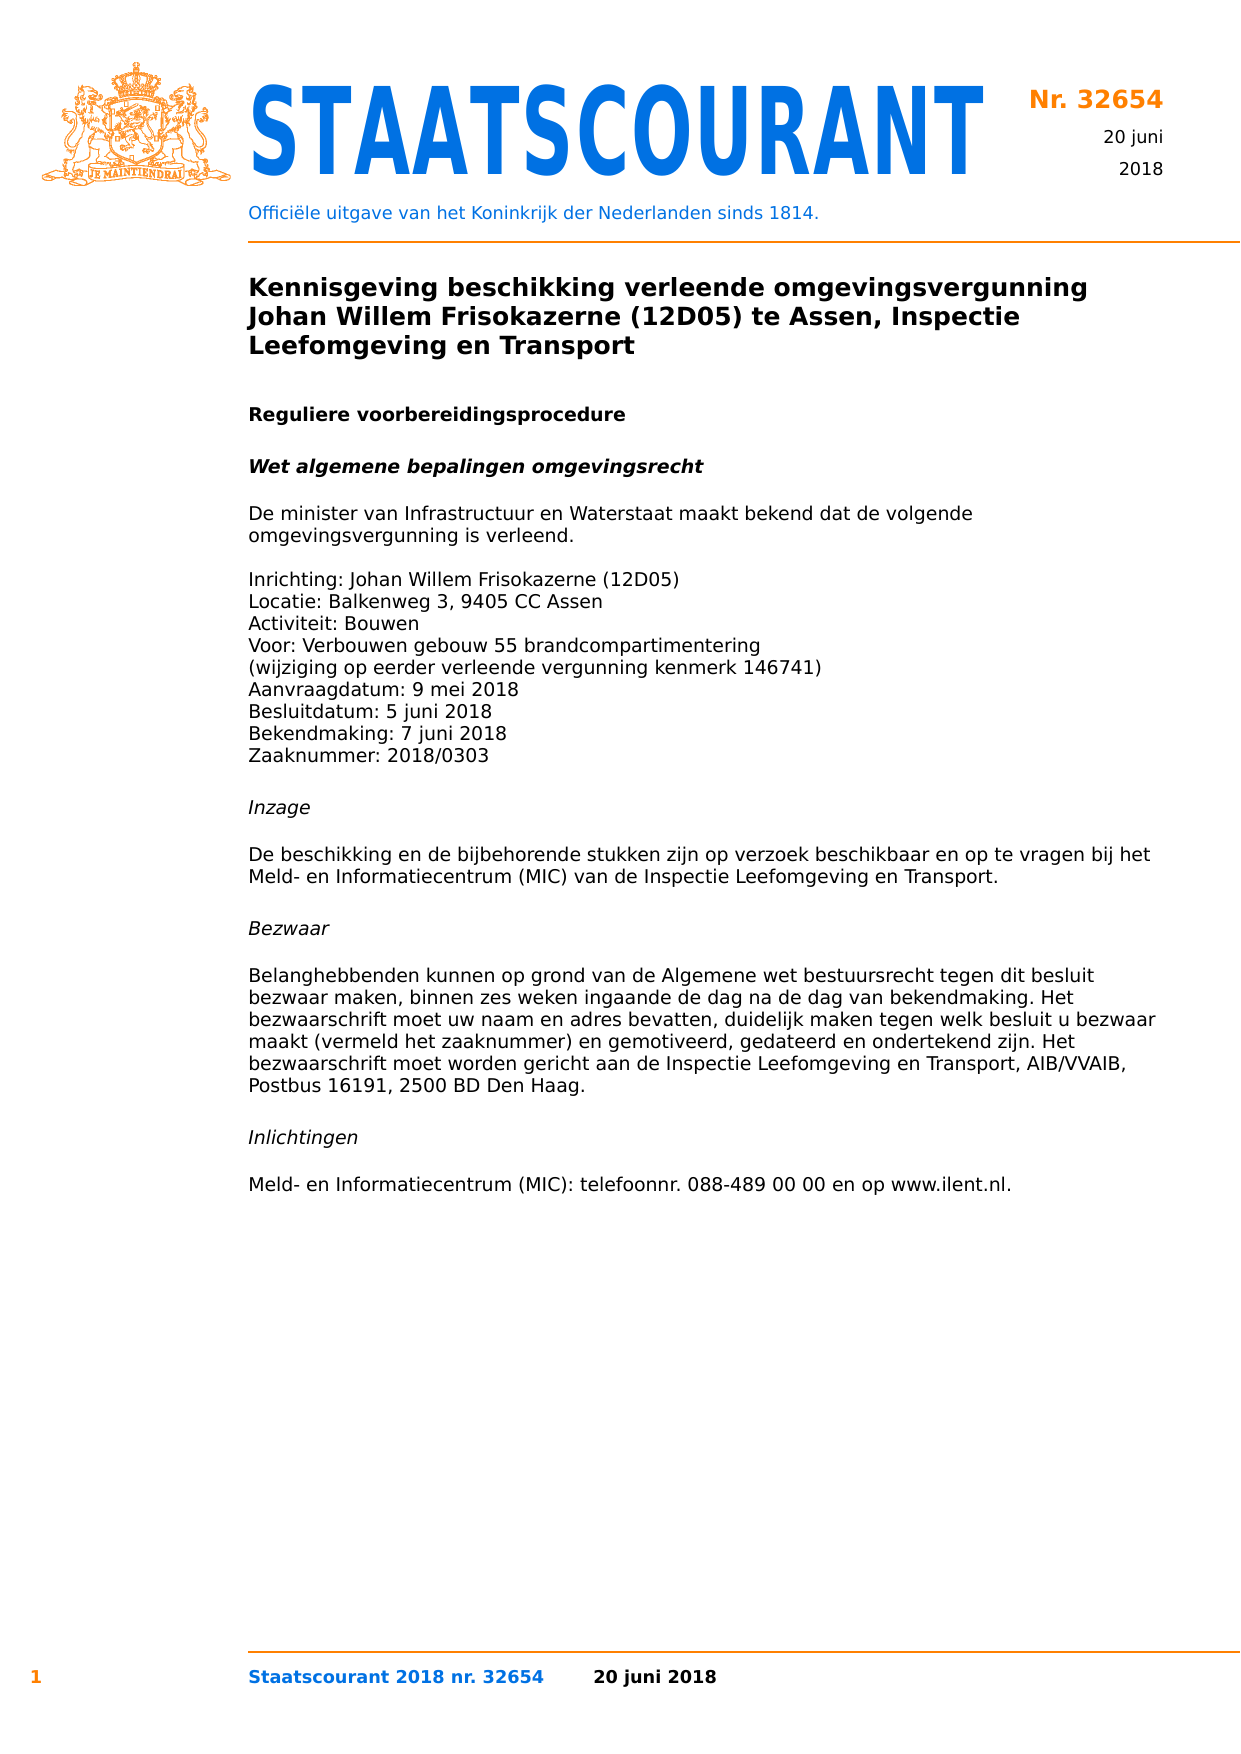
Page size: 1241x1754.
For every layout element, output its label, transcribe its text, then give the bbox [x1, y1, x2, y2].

text Voor: Verbouwen gebouw 55 brandcompartimentering [248, 635, 1163, 657]
text Aanvraagdatum: 9 mei 2018 [248, 679, 1163, 701]
subtitle Reguliere voorbereidingsprocedure [248, 404, 1163, 426]
picture [41, 62, 231, 186]
text Meld- en Informatiecentrum (MIC): telefoonnr. 088-489 00 00 en op www.ilent.nl. [248, 1174, 1163, 1196]
text Inrichting: Johan Willem Frisokazerne (12D05) [248, 569, 1163, 591]
text Zaaknummer: 2018/0303 [248, 745, 1163, 767]
table_header Nr. 32654 [998, 62, 1240, 121]
table_cell Officiële uitgave van het Koninkrijk der Nederlanden sinds 1814. [248, 203, 1240, 241]
subtitle Wet algemene bepalingen omgevingsrecht [248, 456, 1163, 478]
text Bekendmaking: 7 juni 2018 [248, 723, 1163, 745]
table_cell 20 juni [998, 121, 1240, 153]
table_cell 2018 [998, 153, 1240, 203]
text Besluitdatum: 5 juni 2018 [248, 701, 1163, 723]
table_header STAATSCOURANT [248, 62, 998, 203]
table_header [25, 62, 248, 241]
text Locatie: Balkenweg 3, 9405 CC Assen [248, 591, 1163, 613]
subtitle Bezwaar [248, 918, 1163, 940]
subtitle Kennisgeving beschikking verleende omgevingsvergunning Johan Willem Frisokazerne (12D05) te Assen, Inspectie Leefomgeving en Transport [248, 273, 1163, 361]
text (wijziging op eerder verleende vergunning kenmerk 146741) [248, 657, 1163, 679]
subtitle Inzage [248, 797, 1163, 819]
text Belanghebbenden kunnen op grond van de Algemene wet bestuursrecht tegen dit besluit bezwaar maken, binnen zes weken ingaande de dag na de dag van bekendmaking. Het bezwaarschrift moet uw naam en adres bevatten, duidelijk maken tegen welk besluit u bezwaar maakt (vermeld het zaaknummer) en gemotiveerd, gedateerd en ondertekend zijn. Het bezwaarschrift moet worden gericht aan de Inspectie Leefomgeving en Transport, AIB/VVAIB, Postbus 16191, 2500 BD Den Haag. [248, 965, 1163, 1097]
text Activiteit: Bouwen [248, 613, 1163, 635]
subtitle Inlichtingen [248, 1127, 1163, 1149]
text De minister van Infrastructuur en Waterstaat maakt bekend dat de volgende omgevingsvergunning is verleend. [248, 503, 1163, 547]
text De beschikking en de bijbehorende stukken zijn op verzoek beschikbaar en op te vragen bij het Meld- en Informatiecentrum (MIC) van de Inspectie Leefomgeving en Transport. [248, 844, 1163, 888]
